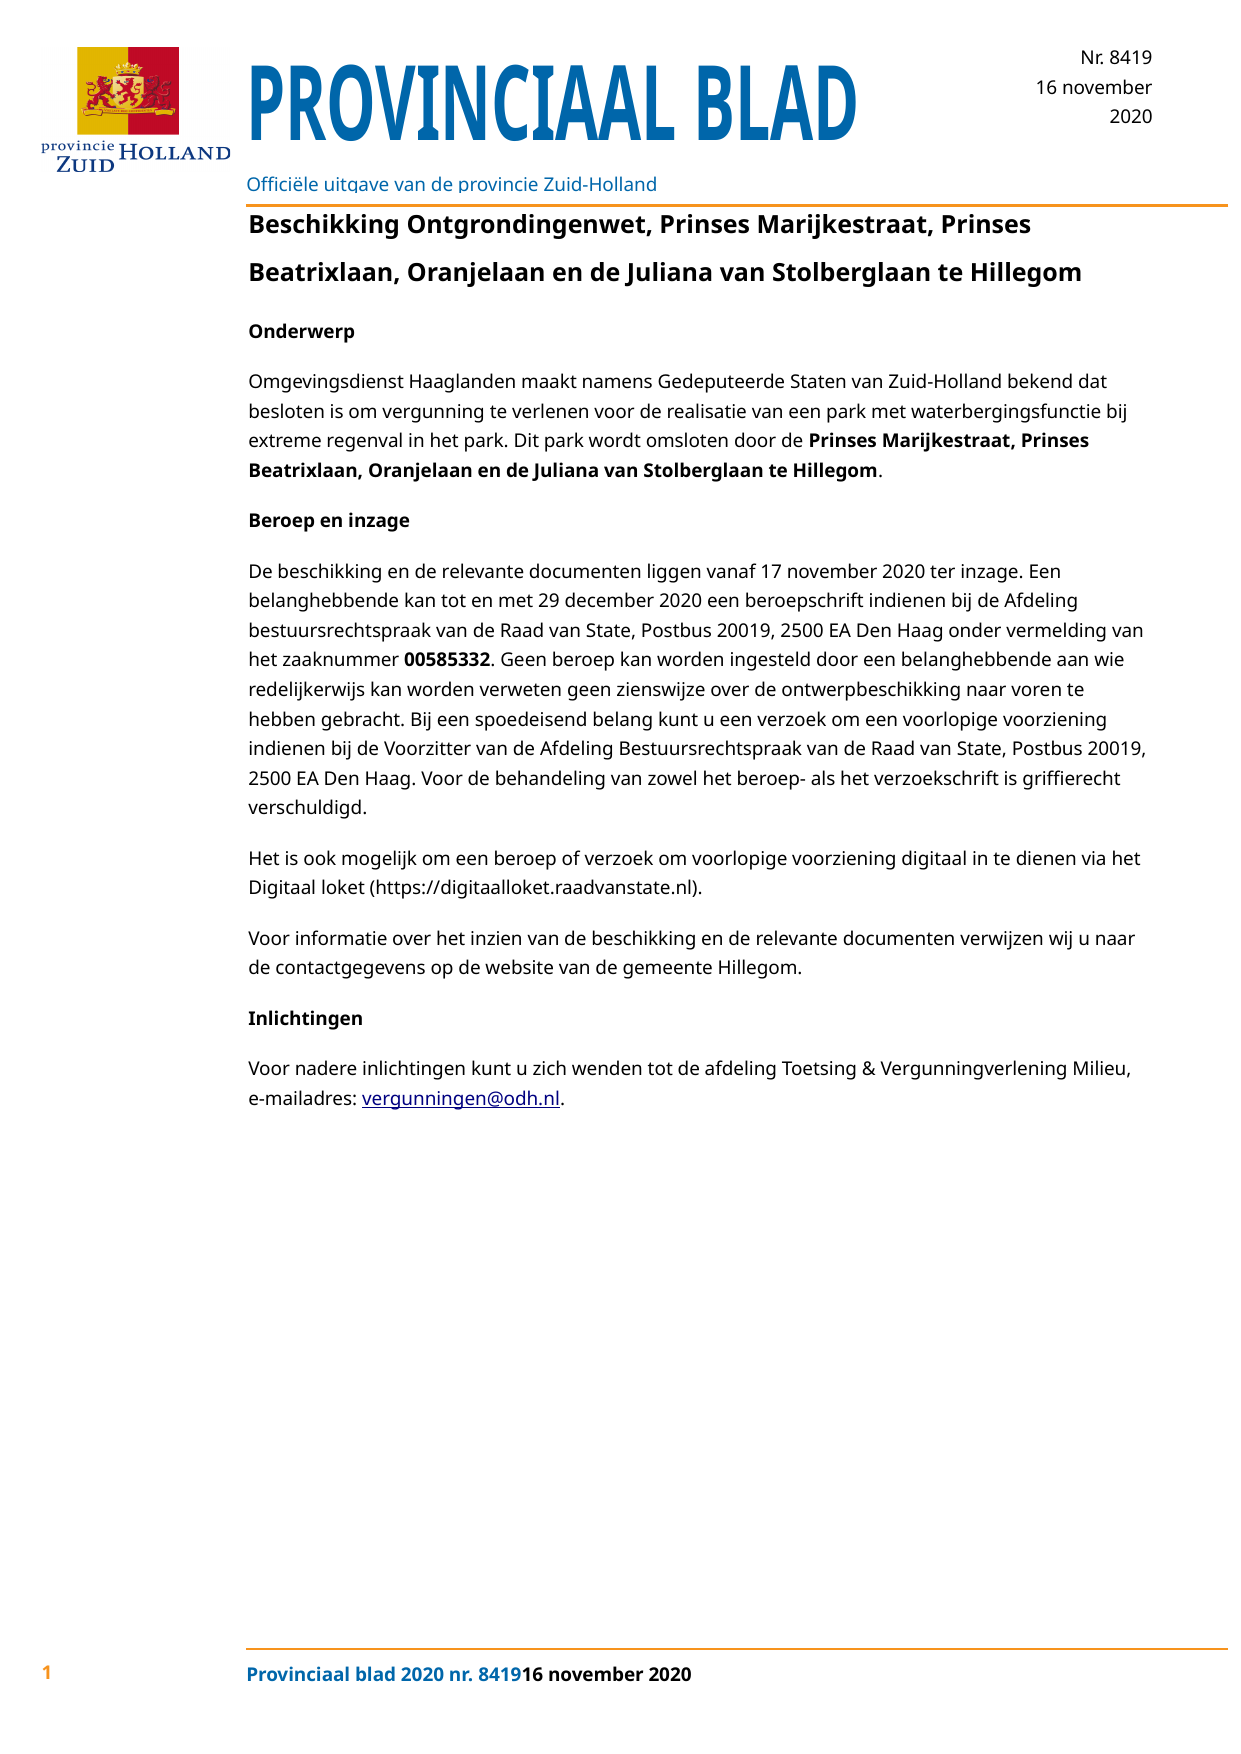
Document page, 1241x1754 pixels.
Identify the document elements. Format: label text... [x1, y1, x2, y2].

text De beschikking en de relevante documenten liggen vanaf 17 november 2020 ter inzage. Een belanghebbende kan tot en met 29 december 2020 een beroepschrift indienen bij de Afdeling bestuursrechtspraak van de Raad van State, Postbus 20019, 2500 EA Den Haag onder vermelding van het zaaknummer 00585332. Geen beroep kan worden ingesteld door een belanghebbende aan wie redelijkerwijs kan worden verweten geen zienswijze over de ontwerpbeschikking naar voren te hebben gebracht. Bij een spoedeisend belang kunt u een verzoek om een voorlopige voorziening indienen bij de Voorzitter van de Afdeling Bestuursrechtspraak van de Raad van State, Postbus 20019, 2500 EA Den Haag. Voor de behandeling van zowel het beroep- als het verzoekschrift is griffierecht verschuldigd. [248, 558, 1152, 820]
text Het is ook mogelijk om een beroep of verzoek om voorlopige voorziening digitaal in te dienen via het Digitaal loket (https://digitaalloket.raadvanstate.nl). [248, 845, 1152, 900]
text Omgevingsdienst Haaglanden maakt namens Gedeputeerde Staten van Zuid-Holland bekend dat besloten is om vergunning te verlenen voor de realisatie van een park met waterbergingsfunctie bij extreme regenval in het park. Dit park wordt omsloten door de Prinses Marijkestraat, Prinses Beatrixlaan, Oranjelaan en de Juliana van Stolberglaan te Hillegom. [248, 368, 1152, 483]
text Onderwerp [248, 318, 1152, 344]
text Voor informatie over het inzien van de beschikking en de relevante documenten verwijzen wij u naar de contactgegevens op de website van de gemeente Hillegom. [248, 925, 1152, 980]
text Voor nadere inlichtingen kunt u zich wenden tot de afdeling Toetsing & Vergunningverlening Milieu, e-mailadres: vergunningen@odh.nl. [248, 1055, 1152, 1111]
text Beschikking Ontgrondingenwet, Prinses Marijkestraat, Prinses Beatrixlaan, Oranjelaan en de Juliana van Stolberglaan te Hillegom [248, 207, 1152, 288]
picture [41, 47, 231, 172]
text Inlichtingen [248, 1005, 1152, 1031]
text Beroep en inzage [248, 507, 1152, 533]
